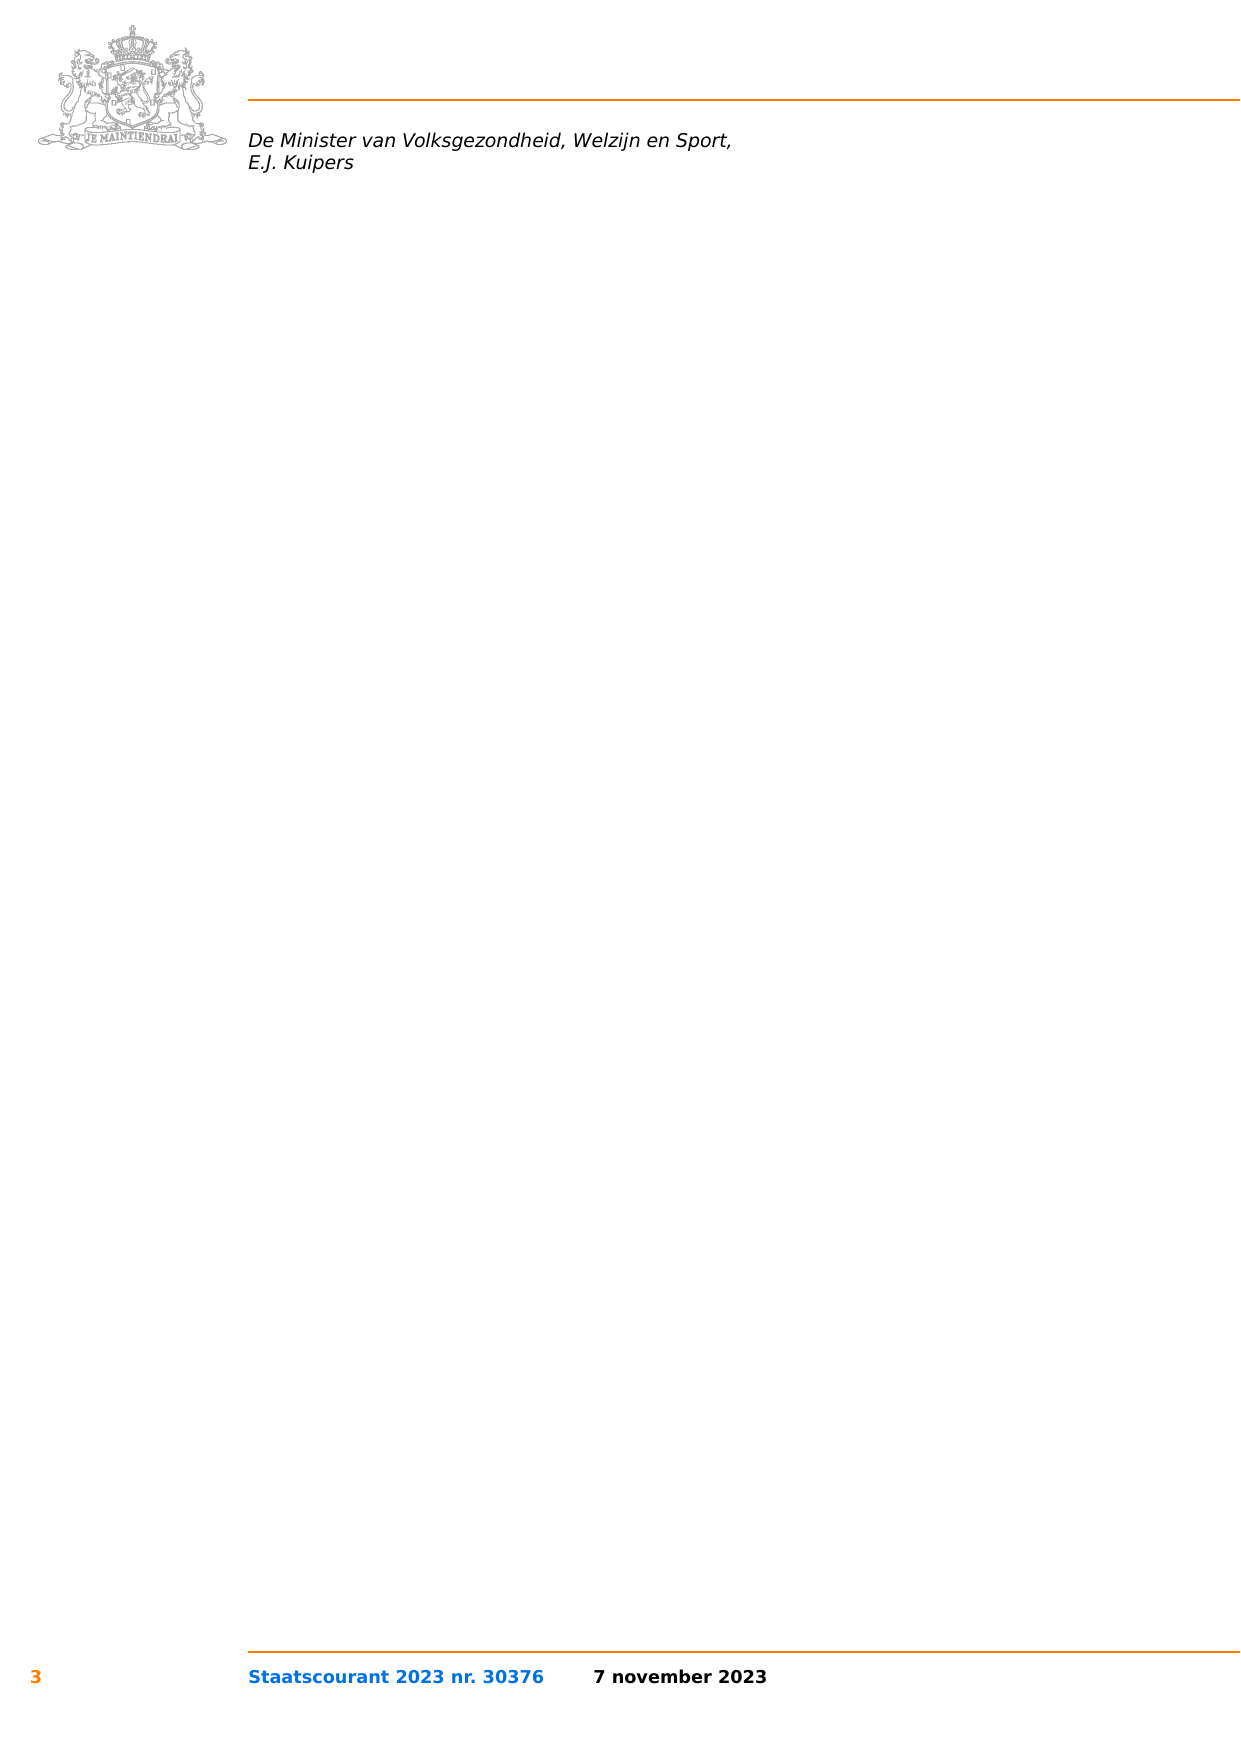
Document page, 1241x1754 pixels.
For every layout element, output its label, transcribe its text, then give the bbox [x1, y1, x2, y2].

text De Minister van Volksgezondheid, Welzijn en Sport, E.J. Kuipers [248, 130, 1163, 174]
picture [38, 25, 227, 150]
